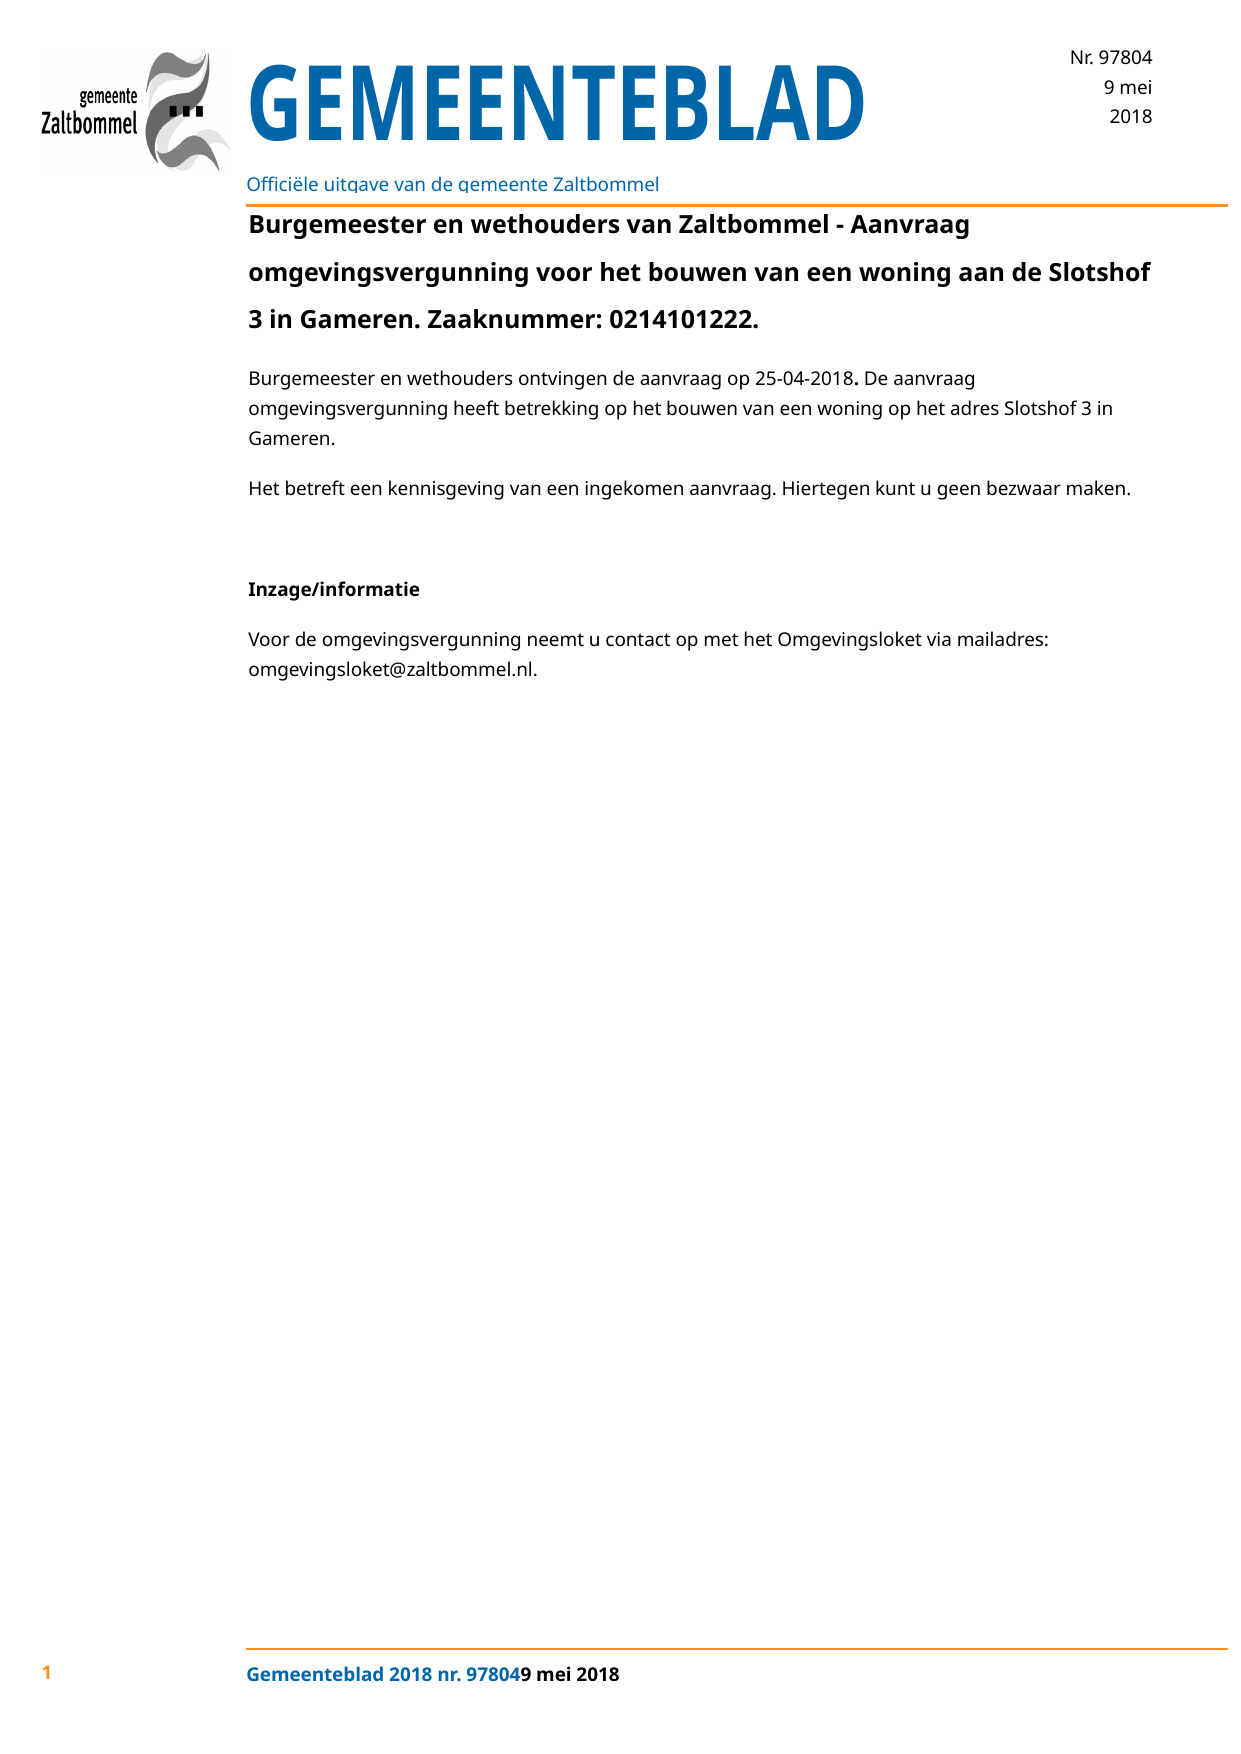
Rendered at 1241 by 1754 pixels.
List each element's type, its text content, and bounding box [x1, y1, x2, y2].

text Burgemeester en wethouders van Zaltbommel - Aanvraag omgevingsvergunning voor het bouwen van een woning aan de Slotshof 3 in Gameren. Zaaknummer: 0214101222. [248, 207, 1152, 336]
text Burgemeester en wethouders ontvingen de aanvraag op 25-04-2018. De aanvraag omgevingsvergunning heeft betrekking op het bouwen van een woning op het adres Slotshof 3 in Gameren. [248, 366, 1152, 450]
text Het betreft een kennisgeving van een ingekomen aanvraag. Hiertegen kunt u geen bezwaar maken. [248, 475, 1152, 501]
picture [41, 47, 231, 172]
text Inzage/informatie [248, 576, 1152, 602]
text Voor de omgevingsvergunning neemt u contact op met het Omgevingsloket via mailadres: omgevingsloket@zaltbommel.nl. [248, 626, 1152, 682]
